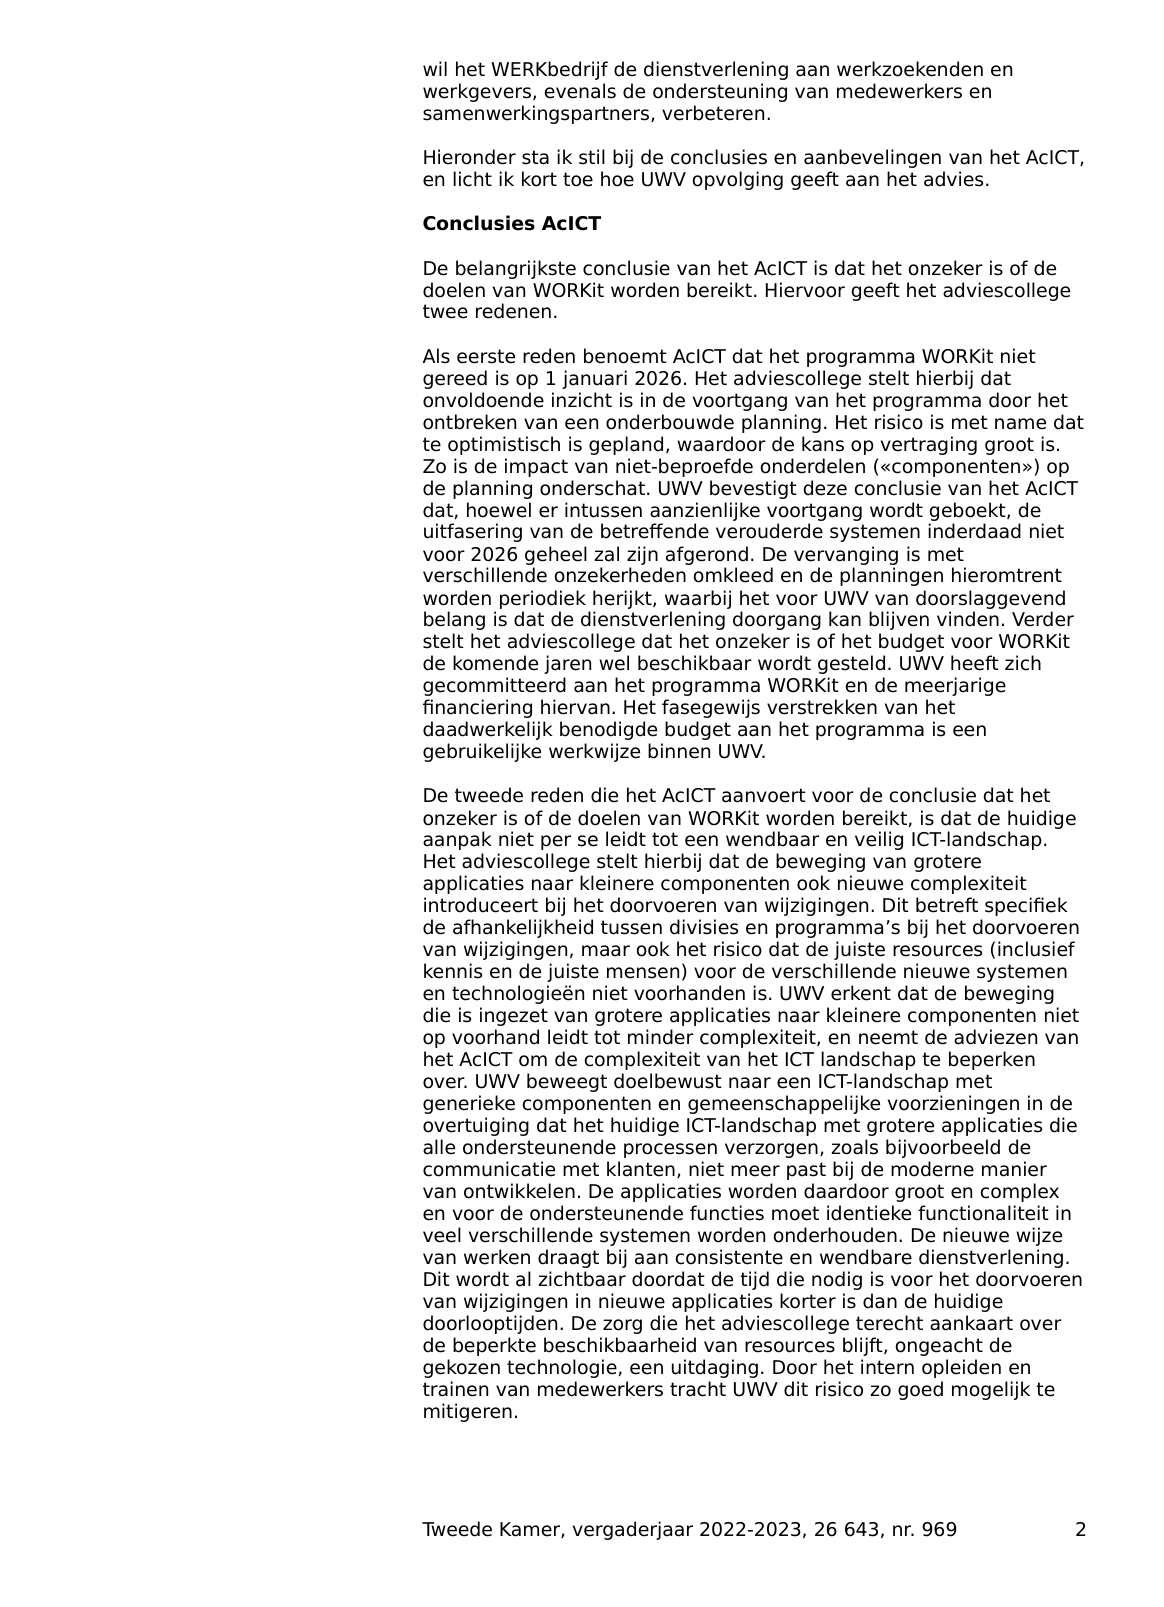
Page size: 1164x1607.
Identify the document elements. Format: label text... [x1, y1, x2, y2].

text wil het WERKbedrijf de dienstverlening aan werkzoekenden en werkgevers, evenals de ondersteuning van medewerkers en samenwerkingspartners, verbeteren. [422, 59, 1087, 125]
text Hieronder sta ik stil bij de conclusies en aanbevelingen van het AcICT, en licht ik kort toe hoe UWV opvolging geeft aan het advies. [422, 147, 1087, 191]
text De belangrijkste conclusie van het AcICT is dat het onzeker is of de doelen van WORKit worden bereikt. Hiervoor geeft het adviescollege twee redenen. [422, 257, 1087, 323]
text Als eerste reden benoemt AcICT dat het programma WORKit niet gereed is op 1 januari 2026. Het adviescollege stelt hierbij dat onvoldoende inzicht is in de voortgang van het programma door het ontbreken van een onderbouwde planning. Het risico is met name dat te optimistisch is gepland, waardoor de kans op vertraging groot is. Zo is de impact van niet-beproefde onderdelen («componenten») op de planning onderschat. UWV bevestigt deze conclusie van het AcICT dat, hoewel er intussen aanzienlijke voortgang wordt geboekt, de uitfasering van de betreffende verouderde systemen inderdaad niet voor 2026 geheel zal zijn afgerond. De vervanging is met verschillende onzekerheden omkleed en de planningen hieromtrent worden periodiek herijkt, waarbij het voor UWV van doorslaggevend belang is dat de dienstverlening doorgang kan blijven vinden. Verder stelt het adviescollege dat het onzeker is of het budget voor WORKit de komende jaren wel beschikbaar wordt gesteld. UWV heeft zich gecommitteerd aan het programma WORKit en de meerjarige financiering hiervan. Het fasegewijs verstrekken van het daadwerkelijk benodigde budget aan het programma is een gebruikelijke werkwijze binnen UWV. [422, 346, 1087, 763]
subtitle Conclusies AcICT [422, 213, 1087, 235]
text De tweede reden die het AcICT aanvoert voor de conclusie dat het onzeker is of de doelen van WORKit worden bereikt, is dat de huidige aanpak niet per se leidt tot een wendbaar en veilig ICT-landschap. Het adviescollege stelt hierbij dat de beweging van grotere applicaties naar kleinere componenten ook nieuwe complexiteit introduceert bij het doorvoeren van wijzigingen. Dit betreft specifiek de afhankelijkheid tussen divisies en programma’s bij het doorvoeren van wijzigingen, maar ook het risico dat de juiste resources (inclusief kennis en de juiste mensen) voor de verschillende nieuwe systemen en technologieën niet voorhanden is. UWV erkent dat de beweging die is ingezet van grotere applicaties naar kleinere componenten niet op voorhand leidt tot minder complexiteit, en neemt de adviezen van het AcICT om de complexiteit van het ICT landschap te beperken over. UWV beweegt doelbewust naar een ICT-landschap met generieke componenten en gemeenschappelijke voorzieningen in de overtuiging dat het huidige ICT-landschap met grotere applicaties die alle ondersteunende processen verzorgen, zoals bijvoorbeeld de communicatie met klanten, niet meer past bij de moderne manier van ontwikkelen. De applicaties worden daardoor groot en complex en voor de ondersteunende functies moet identieke functionaliteit in veel verschillende systemen worden onderhouden. De nieuwe wijze van werken draagt bij aan consistente en wendbare dienstverlening. Dit wordt al zichtbaar doordat de tijd die nodig is voor het doorvoeren van wijzigingen in nieuwe applicaties korter is dan de huidige doorlooptijden. De zorg die het adviescollege terecht aankaart over de beperkte beschikbaarheid van resources blijft, ongeacht de gekozen technologie, een uitdaging. Door het intern opleiden en trainen van medewerkers tracht UWV dit risico zo goed mogelijk te mitigeren. [422, 785, 1087, 1423]
